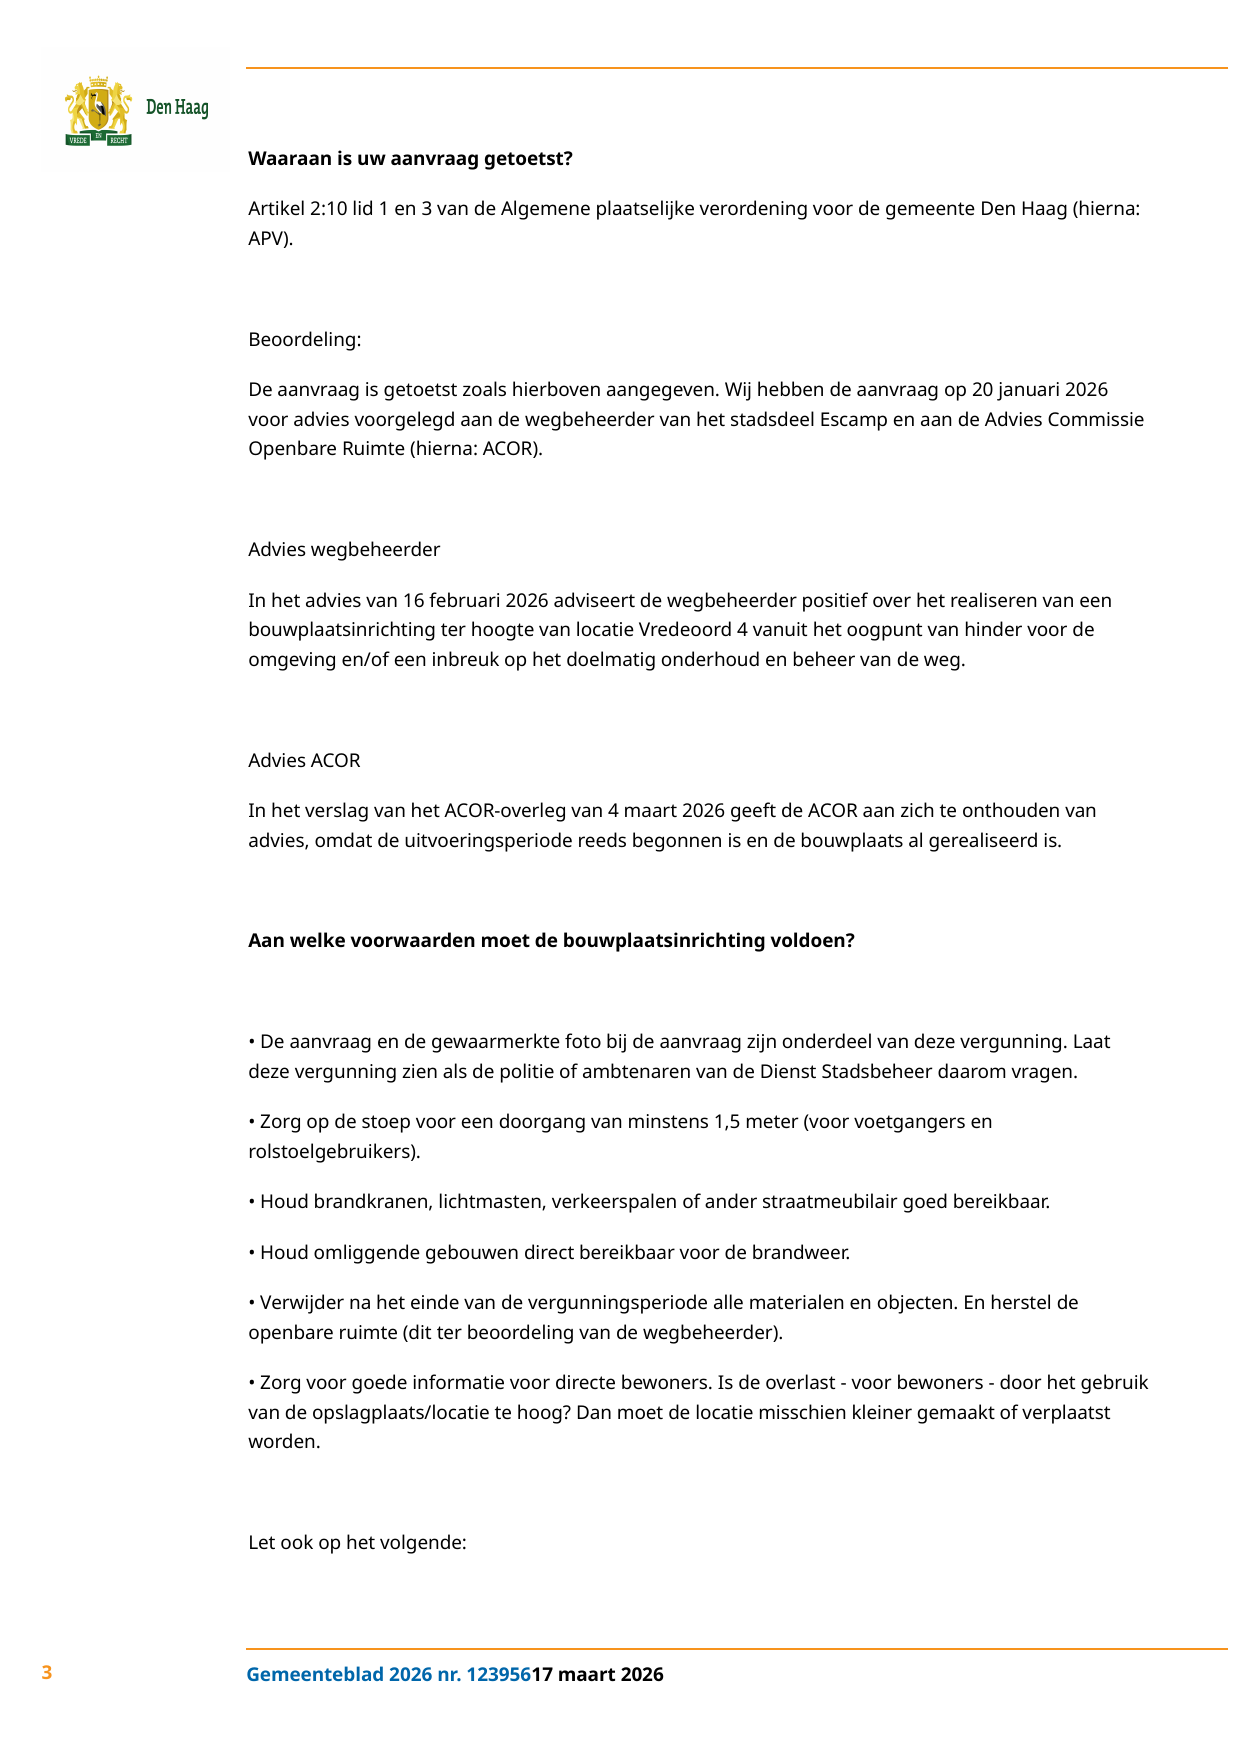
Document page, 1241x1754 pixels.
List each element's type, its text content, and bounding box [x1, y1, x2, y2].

text Beoordeling: [248, 326, 1152, 352]
text • Houd omliggende gebouwen direct bereikbaar voor de brandweer. [248, 1239, 1152, 1265]
text • Verwijder na het einde van de vergunningsperiode alle materialen en objecten. En herstel de openbare ruimte (dit ter beoordeling van de wegbeheerder). [248, 1289, 1152, 1345]
text In het advies van 16 februari 2026 adviseert de wegbeheerder positief over het realiseren van een bouwplaatsinrichting ter hoogte van locatie Vredeoord 4 vanuit het oogpunt van hinder voor de omgeving en/of een inbreuk op het doelmatig onderhoud en beheer van de weg. [248, 587, 1152, 672]
text • Zorg op de stoep voor een doorgang van minstens 1,5 meter (voor voetgangers en rolstoelgebruikers). [248, 1108, 1152, 1164]
text Advies wegbeheerder [248, 536, 1152, 562]
picture [41, 47, 231, 172]
text Let ook op het volgende: [248, 1529, 1152, 1555]
text De aanvraag is getoetst zoals hierboven aangegeven. Wij hebben de aanvraag op 20 januari 2026 voor advies voorgelegd aan de wegbeheerder van het stadsdeel Escamp en aan de Advies Commissie Openbare Ruimte (hierna: ACOR). [248, 376, 1152, 461]
text Advies ACOR [248, 747, 1152, 773]
text Aan welke voorwaarden moet de bouwplaatsinrichting voldoen? [248, 928, 1152, 953]
text • Zorg voor goede informatie voor directe bewoners. Is de overlast - voor bewoners - door het gebruik van de opslagplaats/locatie te hoog? Dan moet de locatie misschien kleiner gemaakt of verplaatst worden. [248, 1369, 1152, 1454]
text • De aanvraag en de gewaarmerkte foto bij de aanvraag zijn onderdeel van deze vergunning. Laat deze vergunning zien als de politie of ambtenaren van de Dienst Stadsbeheer daarom vragen. [248, 1028, 1152, 1084]
text • Houd brandkranen, lichtmasten, verkeerspalen of ander straatmeubilair goed bereikbaar. [248, 1188, 1152, 1214]
text In het verslag van het ACOR-overleg van 4 maart 2026 geeft de ACOR aan zich te onthouden van advies, omdat de uitvoeringsperiode reeds begonnen is en de bouwplaats al gerealiseerd is. [248, 797, 1152, 853]
text Waaraan is uw aanvraag getoetst? [248, 145, 1152, 171]
text Artikel 2:10 lid 1 en 3 van de Algemene plaatselijke verordening voor de gemeente Den Haag (hierna: APV). [248, 196, 1152, 251]
